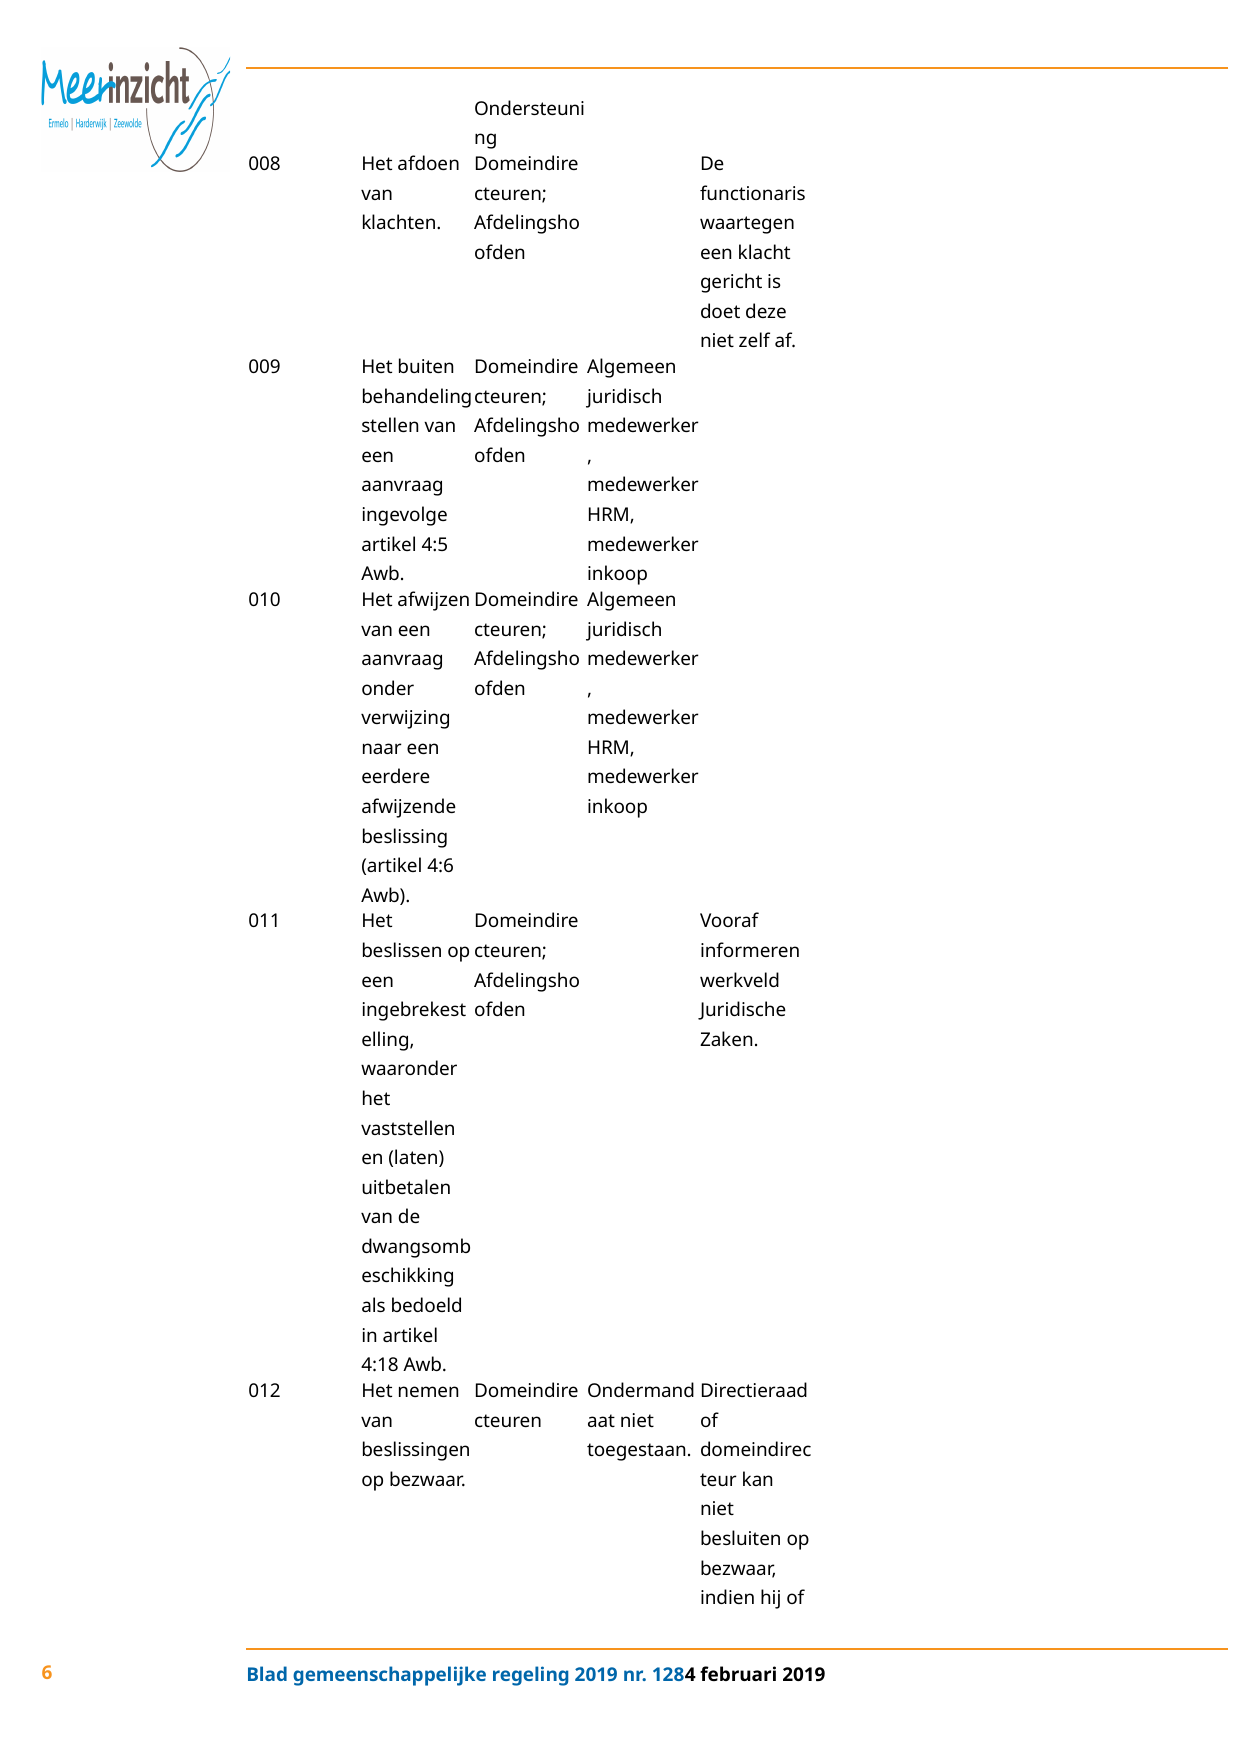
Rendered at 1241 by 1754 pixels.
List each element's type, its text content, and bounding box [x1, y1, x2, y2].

table_cell Domeindirecteuren; Afdelingshoofden [474, 586, 587, 908]
table_cell 010 [248, 586, 361, 908]
table_cell Ondermandaat niet toegestaan. [587, 1377, 700, 1610]
table_cell [700, 353, 813, 586]
table_cell 011 [248, 908, 361, 1377]
picture [41, 47, 231, 172]
table_cell Vooraf informeren werkveld Juridische Zaken. [700, 908, 813, 1377]
table_cell Het afwijzen van een aanvraag onder verwijzing naar een eerdere afwijzende beslissing (artikel 4:6 Awb). [361, 586, 474, 908]
table_cell Ondersteuning [474, 95, 587, 150]
table_cell Het beslissen op een ingebrekestelling, waaronder het vaststellen en (laten) uitbetalen van de dwangsombeschikking als bedoeld in artikel 4:18 Awb. [361, 908, 474, 1377]
table_cell [587, 95, 700, 150]
table_cell Het afdoen van klachten. [361, 150, 474, 353]
table_cell Domeindirecteuren; Afdelingshoofden [474, 150, 587, 353]
table_cell Domeindirecteuren; Afdelingshoofden [474, 353, 587, 586]
table_cell [361, 95, 474, 150]
table_cell Algemeen juridisch medewerker, medewerker HRM, medewerker inkoop [587, 353, 700, 586]
table_cell [248, 95, 361, 150]
table_cell Het buiten behandeling stellen van een aanvraag ingevolge artikel 4:5 Awb. [361, 353, 474, 586]
table_cell 009 [248, 353, 361, 586]
table_cell [700, 586, 813, 908]
table_cell De functionaris waartegen een klacht gericht is doet deze niet zelf af. [700, 150, 813, 353]
table_cell 012 [248, 1377, 361, 1610]
table_cell Directieraad of domeindirecteur kan niet besluiten op bezwaar, indien hij of [700, 1377, 813, 1610]
table_cell Domeindirecteuren; Afdelingshoofden [474, 908, 587, 1377]
table_cell [587, 908, 700, 1377]
table_cell Algemeen juridisch medewerker, medewerker HRM, medewerker inkoop [587, 586, 700, 908]
table_cell [700, 95, 813, 150]
table_cell Domeindirecteuren [474, 1377, 587, 1610]
table_cell Het nemen van beslissingen op bezwaar. [361, 1377, 474, 1610]
table_cell 008 [248, 150, 361, 353]
table_cell [587, 150, 700, 353]
